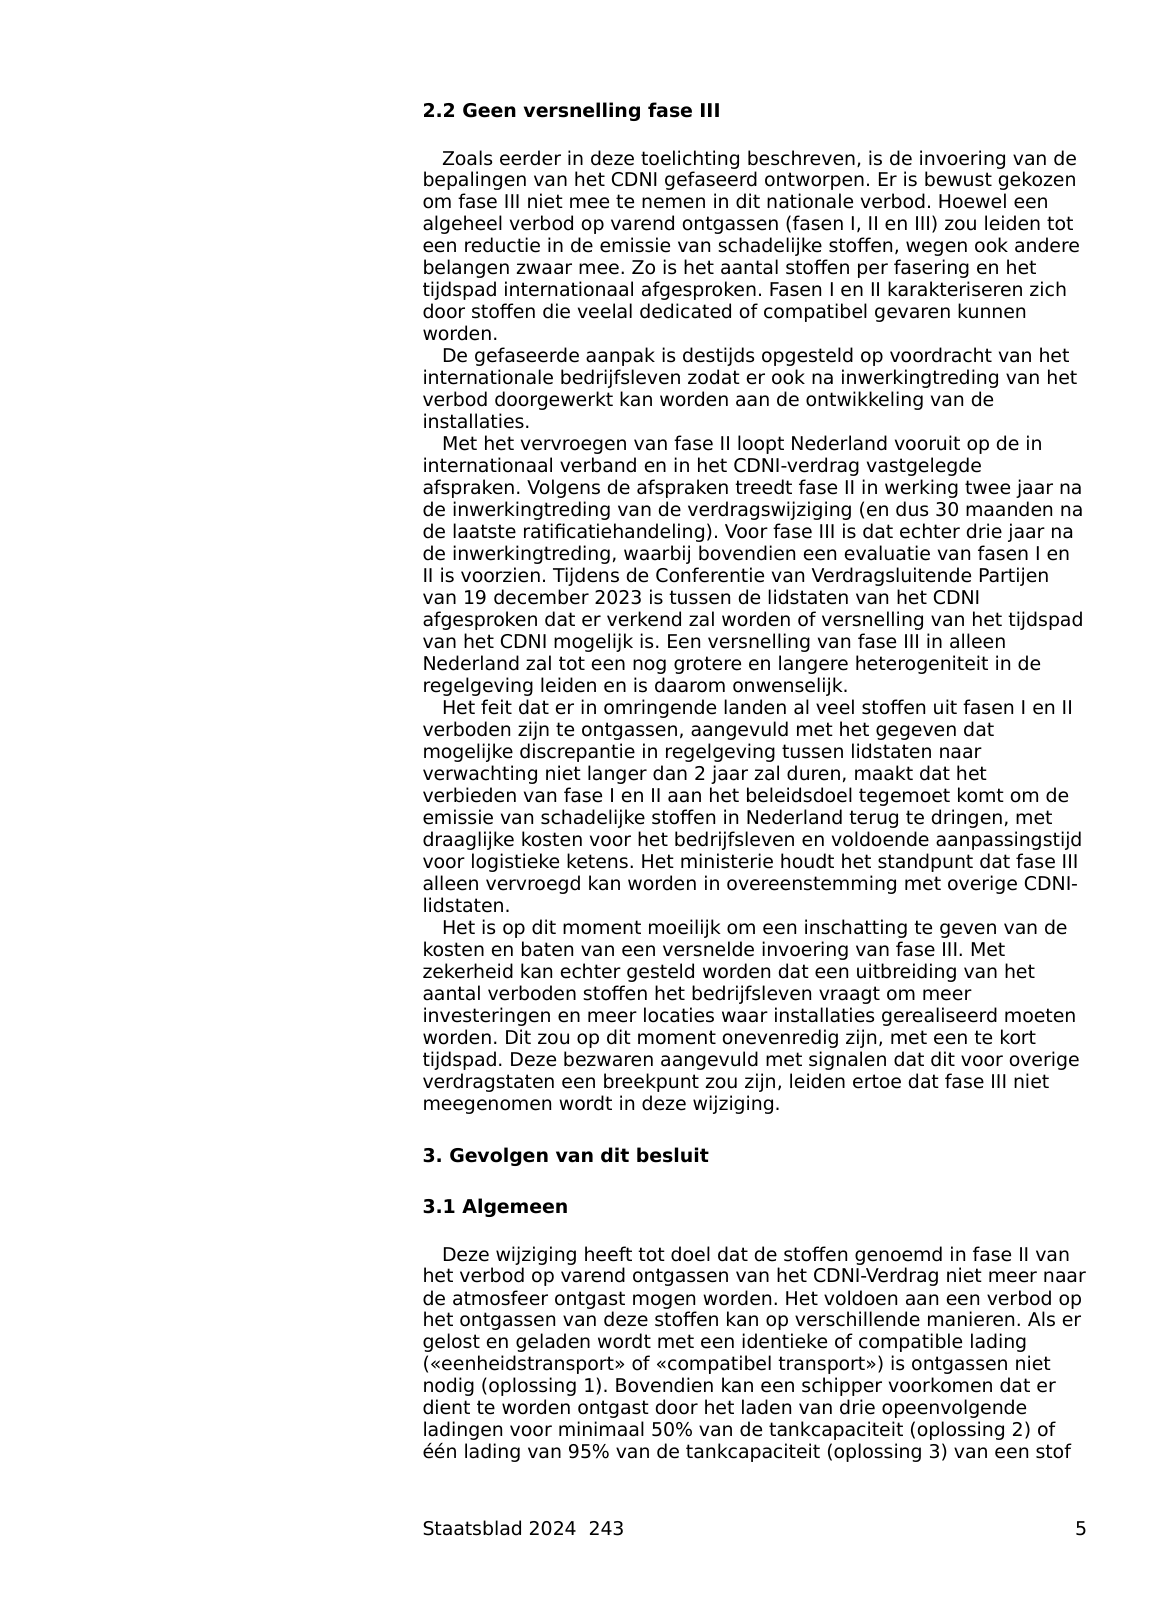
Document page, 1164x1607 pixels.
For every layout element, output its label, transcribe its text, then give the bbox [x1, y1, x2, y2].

text De gefaseerde aanpak is destijds opgesteld op voordracht van het internationale bedrijfsleven zodat er ook na inwerkingtreding van het verbod doorgewerkt kan worden aan de ontwikkeling van de installaties. [422, 345, 1087, 433]
subtitle 3.1 Algemeen [422, 1196, 1087, 1218]
text Het feit dat er in omringende landen al veel stoffen uit fasen I en II verboden zijn te ontgassen, aangevuld met het gegeven dat mogelijke discrepantie in regelgeving tussen lidstaten naar verwachting niet langer dan 2 jaar zal duren, maakt dat het verbieden van fase I en II aan het beleidsdoel tegemoet komt om de emissie van schadelijke stoffen in Nederland terug te dringen, met draaglijke kosten voor het bedrijfsleven en voldoende aanpassingstijd voor logistieke ketens. Het ministerie houdt het standpunt dat fase III alleen vervroegd kan worden in overeenstemming met overige CDNI-lidstaten. [422, 697, 1087, 917]
text Deze wijziging heeft tot doel dat de stoffen genoemd in fase II van het verbod op varend ontgassen van het CDNI-Verdrag niet meer naar de atmosfeer ontgast mogen worden. Het voldoen aan een verbod op het ontgassen van deze stoffen kan op verschillende manieren. Als er gelost en geladen wordt met een identieke of compatible lading («eenheidstransport» of «compatibel transport») is ontgassen niet nodig (oplossing 1). Bovendien kan een schipper voorkomen dat er dient te worden ontgast door het laden van drie opeenvolgende ladingen voor minimaal 50% van de tankcapaciteit (oplossing 2) of één lading van 95% van de tankcapaciteit (oplossing 3) van een stof [422, 1243, 1087, 1463]
text Zoals eerder in deze toelichting beschreven, is de invoering van de bepalingen van het CDNI gefaseerd ontworpen. Er is bewust gekozen om fase III niet mee te nemen in dit nationale verbod. Hoewel een algeheel verbod op varend ontgassen (fasen I, II en III) zou leiden tot een reductie in de emissie van schadelijke stoffen, wegen ook andere belangen zwaar mee. Zo is het aantal stoffen per fasering en het tijdspad internationaal afgesproken. Fasen I en II karakteriseren zich door stoffen die veelal dedicated of compatibel gevaren kunnen worden. [422, 147, 1087, 345]
text Met het vervroegen van fase II loopt Nederland vooruit op de in internationaal verband en in het CDNI-verdrag vastgelegde afspraken. Volgens de afspraken treedt fase II in werking twee jaar na de inwerkingtreding van de verdragswijziging (en dus 30 maanden na de laatste ratificatiehandeling). Voor fase III is dat echter drie jaar na de inwerkingtreding, waarbij bovendien een evaluatie van fasen I en II is voorzien. Tijdens de Conferentie van Verdragsluitende Partijen van 19 december 2023 is tussen de lidstaten van het CDNI afgesproken dat er verkend zal worden of versnelling van het tijdspad van het CDNI mogelijk is. Een versnelling van fase III in alleen Nederland zal tot een nog grotere en langere heterogeniteit in de regelgeving leiden en is daarom onwenselijk. [422, 433, 1087, 697]
subtitle 3. Gevolgen van dit besluit [422, 1144, 1087, 1166]
text Het is op dit moment moeilijk om een inschatting te geven van de kosten en baten van een versnelde invoering van fase III. Met zekerheid kan echter gesteld worden dat een uitbreiding van het aantal verboden stoffen het bedrijfsleven vraagt om meer investeringen en meer locaties waar installaties gerealiseerd moeten worden. Dit zou op dit moment onevenredig zijn, met een te kort tijdspad. Deze bezwaren aangevuld met signalen dat dit voor overige verdragstaten een breekpunt zou zijn, leiden ertoe dat fase III niet meegenomen wordt in deze wijziging. [422, 917, 1087, 1114]
subtitle 2.2 Geen versnelling fase III [422, 100, 1087, 122]
